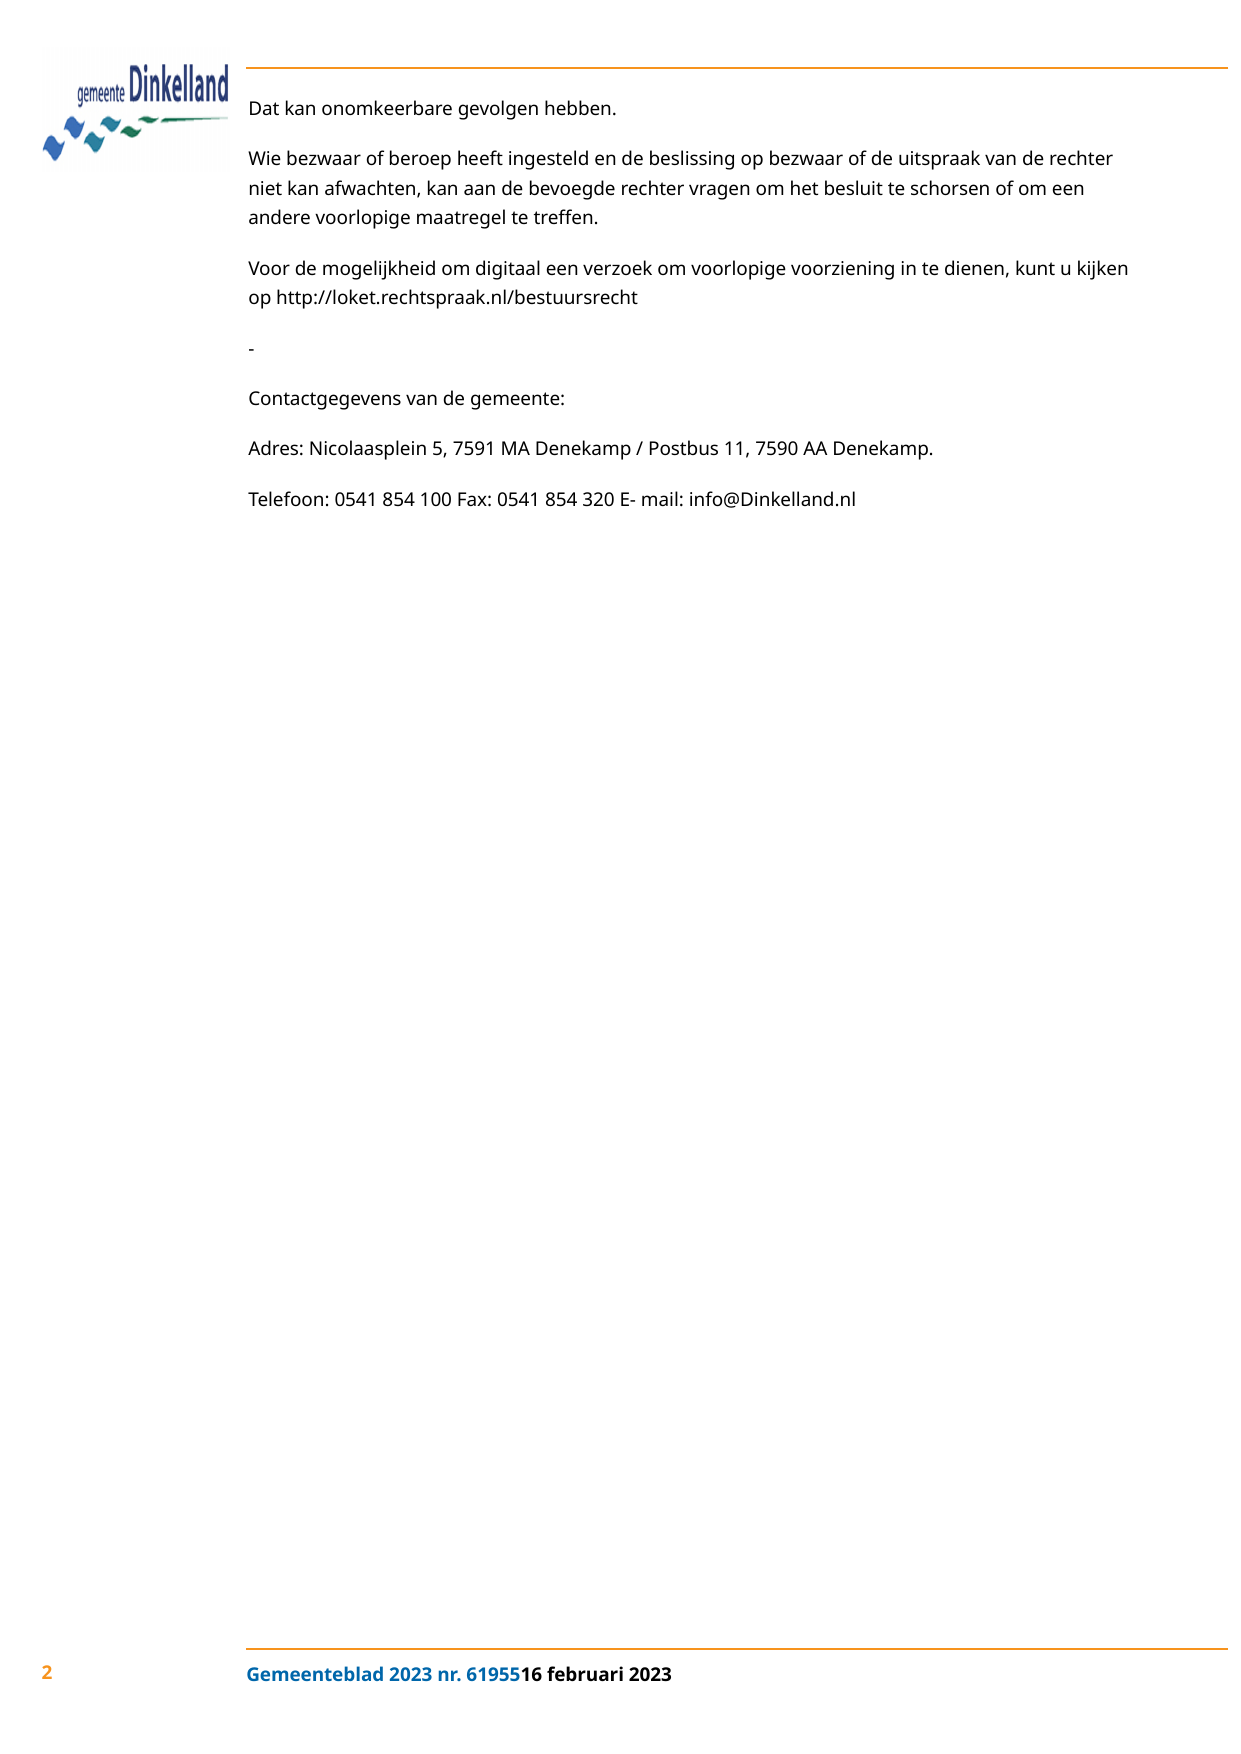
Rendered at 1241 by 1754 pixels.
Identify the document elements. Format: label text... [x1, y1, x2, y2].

text Wie bezwaar of beroep heeft ingesteld en de beslissing op bezwaar of de uitspraak van de rechter niet kan afwachten, kan aan de bevoegde rechter vragen om het besluit te schorsen of om een andere voorlopige maatregel te treffen. [248, 145, 1152, 230]
picture [41, 47, 231, 172]
text Adres: Nicolaasplein 5, 7591 MA Denekamp / Postbus 11, 7590 AA Denekamp. [248, 436, 1152, 461]
text - [248, 335, 1152, 361]
text Voor de mogelijkheid om digitaal een verzoek om voorlopige voorziening in te dienen, kunt u kijken op http://loket.rechtspraak.nl/bestuursrecht [248, 255, 1152, 310]
text Telefoon: 0541 854 100 Fax: 0541 854 320 E- mail: info@Dinkelland.nl [248, 486, 1152, 512]
text Contactgegevens van de gemeente: [248, 385, 1152, 411]
text Dat kan onomkeerbare gevolgen hebben. [248, 95, 1152, 121]
